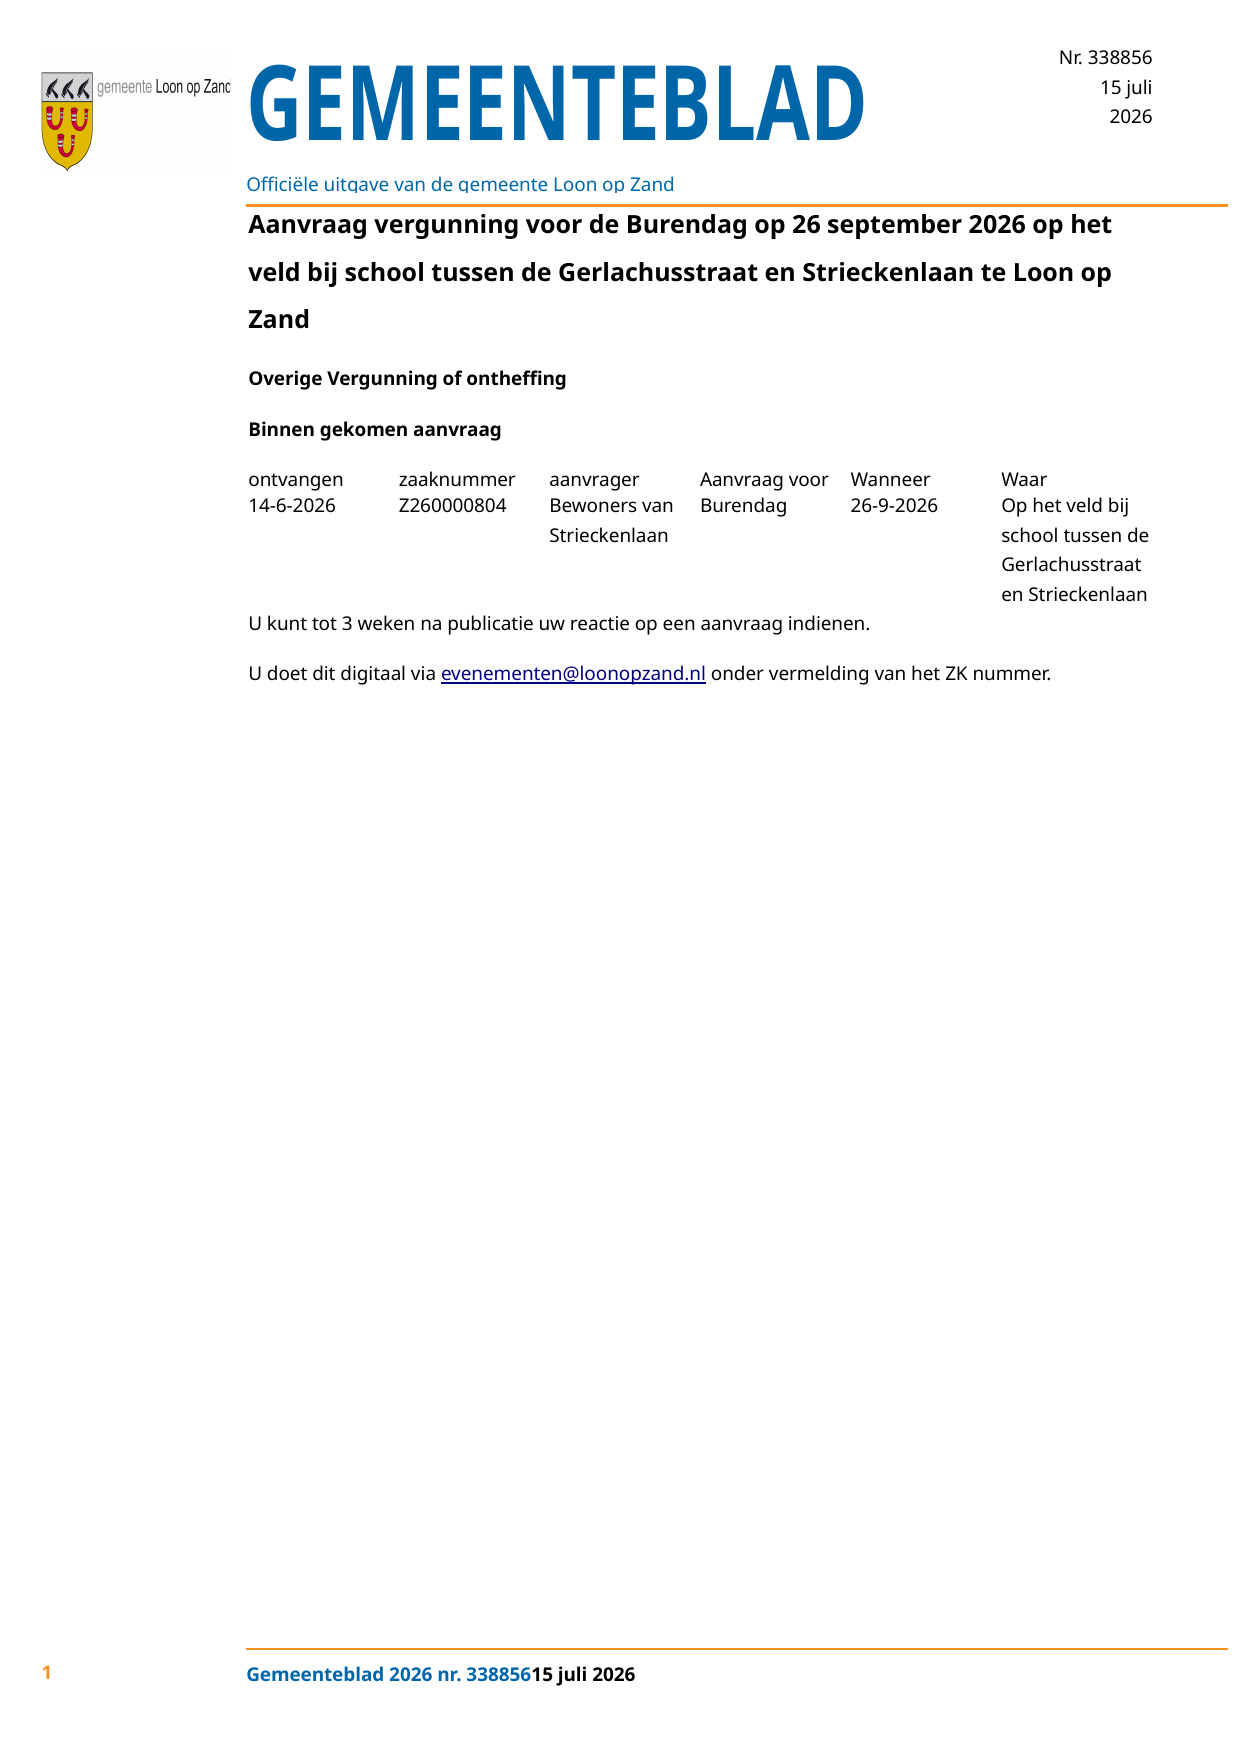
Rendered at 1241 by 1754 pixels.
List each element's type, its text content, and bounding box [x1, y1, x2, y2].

table_cell Burendag [700, 492, 850, 607]
text Binnen gekomen aanvraag [248, 416, 1152, 442]
text Overige Vergunning of ontheffing [248, 366, 1152, 391]
table_header Aanvraag voor [700, 466, 850, 492]
picture [41, 47, 231, 172]
table_cell 26-9-2026 [850, 492, 1001, 607]
table_cell Bewoners van Strieckenlaan [549, 492, 700, 607]
text Aanvraag vergunning voor de Burendag op 26 september 2026 op het veld bij school tussen de Gerlachusstraat en Strieckenlaan te Loon op Zand [248, 207, 1152, 336]
text U doet dit digitaal via evenementen@loonopzand.nl onder vermelding van het ZK nummer. [248, 660, 1152, 686]
table_header aanvrager [549, 466, 700, 492]
table_cell 14-6-2026 [248, 492, 398, 607]
table_header Waar [1001, 466, 1152, 492]
table_header Wanneer [850, 466, 1001, 492]
table_header ontvangen [248, 466, 398, 492]
table_cell Op het veld bij school tussen de Gerlachusstraat en Strieckenlaan [1001, 492, 1152, 607]
table_header zaaknummer [399, 466, 549, 492]
table_cell Z260000804 [399, 492, 549, 607]
text U kunt tot 3 weken na publicatie uw reactie op een aanvraag indienen. [248, 610, 1152, 636]
